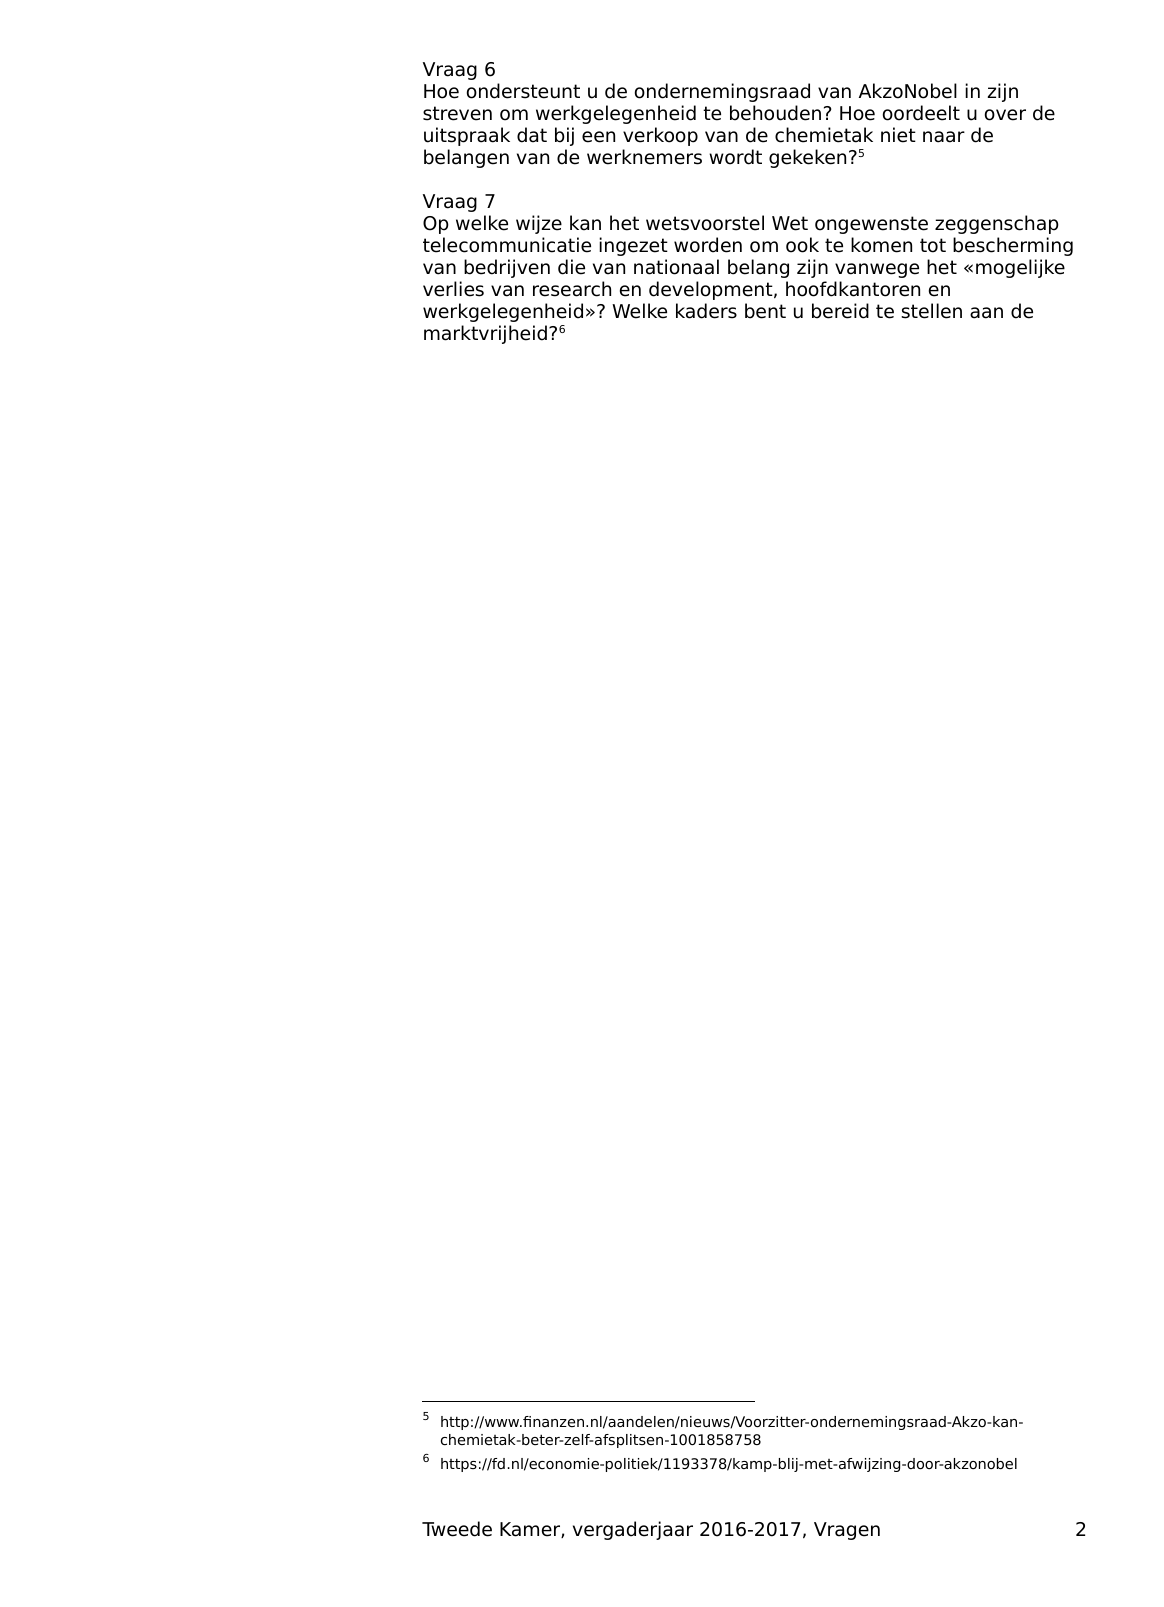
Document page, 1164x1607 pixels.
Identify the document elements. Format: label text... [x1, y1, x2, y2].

text Hoe ondersteunt u de ondernemingsraad van AkzoNobel in zijn streven om werkgelegenheid te behouden? Hoe oordeelt u over de uitspraak dat bij een verkoop van de chemietak niet naar de belangen van de werknemers wordt gekeken? [422, 81, 1087, 169]
text Vraag 7 [422, 191, 1087, 213]
text Op welke wijze kan het wetsvoorstel Wet ongewenste zeggenschap telecommunicatie ingezet worden om ook te komen tot bescherming van bedrijven die van nationaal belang zijn vanwege het «mogelijke verlies van research en development, hoofdkantoren en werkgelegenheid»? Welke kaders bent u bereid te stellen aan de marktvrijheid? [422, 213, 1087, 345]
text http://www.finanzen.nl/aandelen/nieuws/Voorzitter-ondernemingsraad-Akzo-kan-chemietak-beter-zelf-afsplitsen-1001858758 [422, 1410, 1087, 1449]
text Vraag 6 [422, 59, 1087, 81]
text https://fd.nl/economie-politiek/1193378/kamp-blij-met-afwijzing-door-akzonobel [422, 1452, 1087, 1474]
